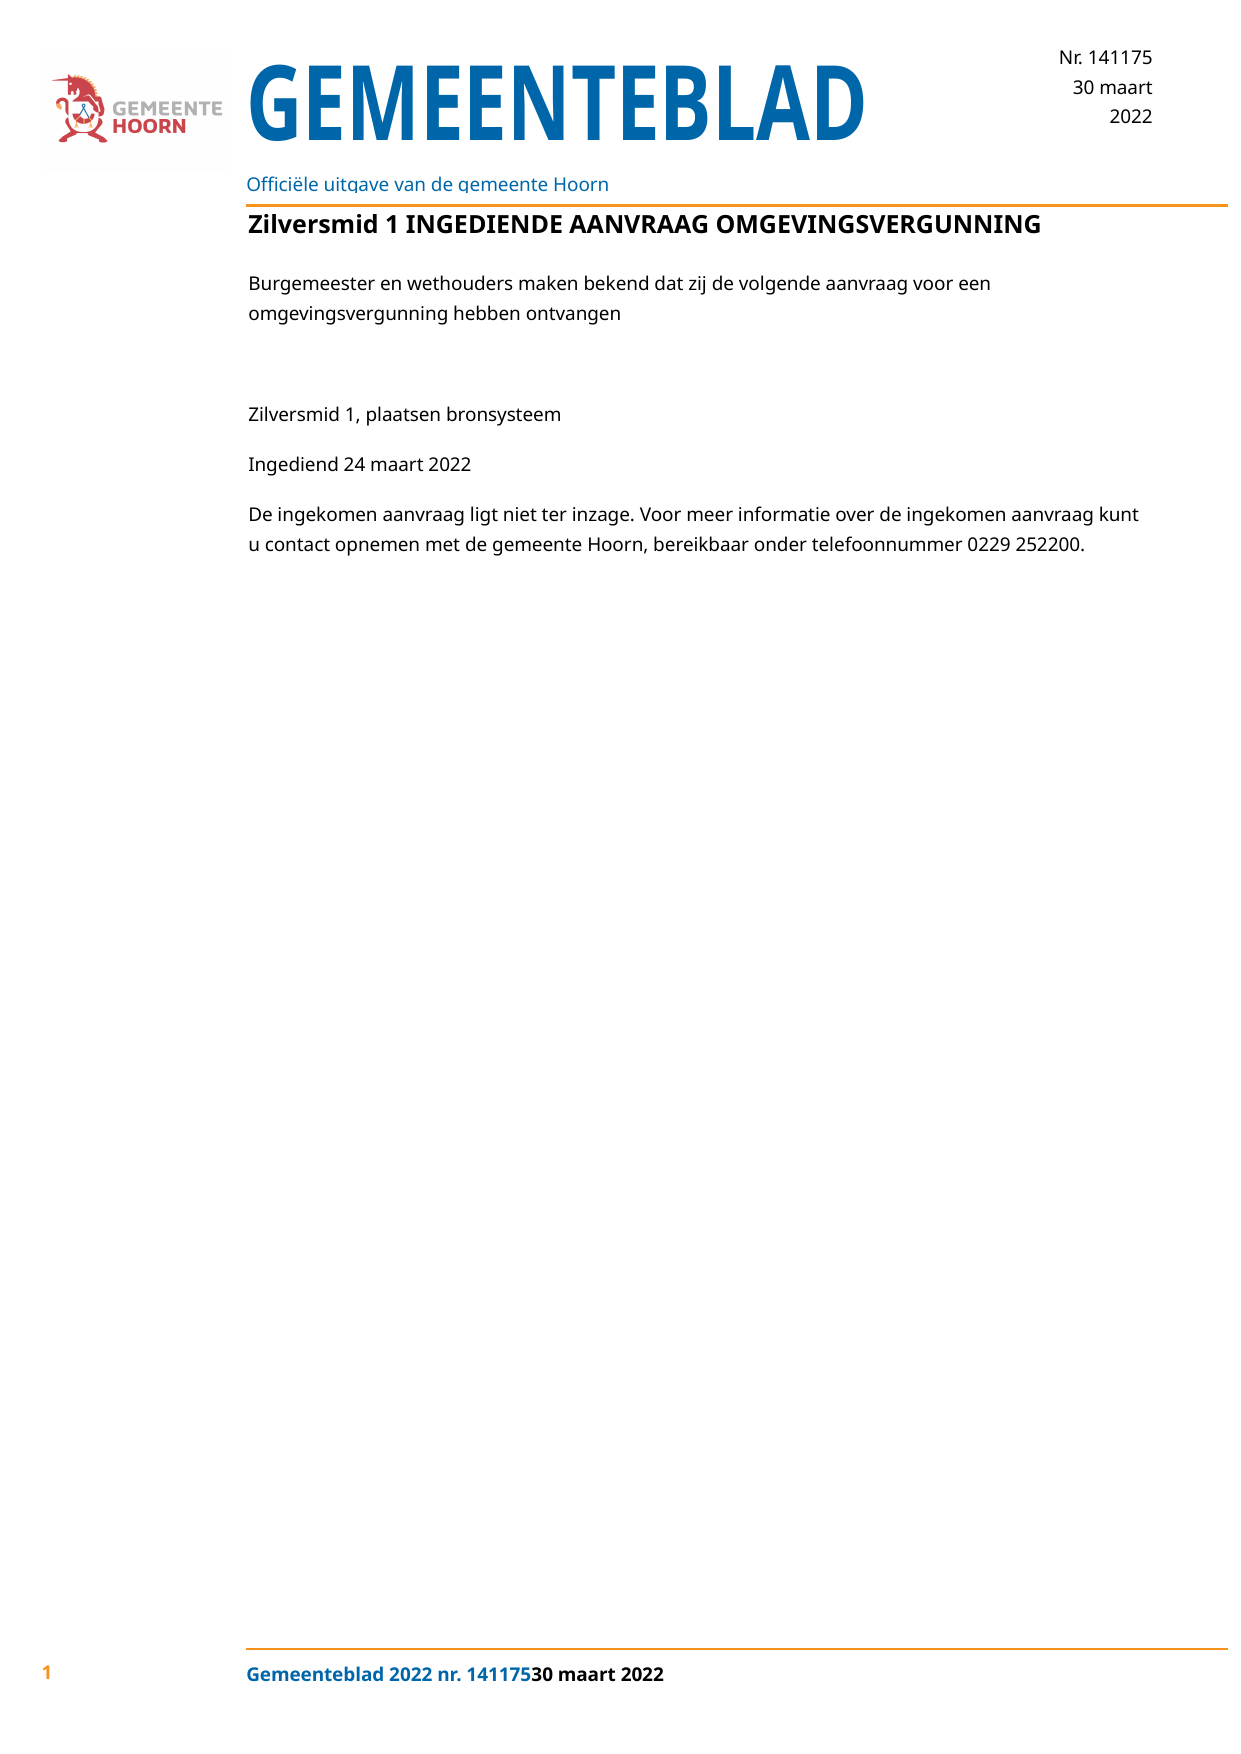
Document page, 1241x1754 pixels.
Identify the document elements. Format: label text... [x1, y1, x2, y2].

text Zilversmid 1, plaatsen bronsysteem [248, 401, 1152, 426]
text Zilversmid 1 INGEDIENDE AANVRAAG OMGEVINGSVERGUNNING [248, 207, 1152, 241]
picture [41, 47, 231, 172]
text Ingediend 24 maart 2022 [248, 451, 1152, 477]
text Burgemeester en wethouders maken bekend dat zij de volgende aanvraag voor een omgevingsvergunning hebben ontvangen [248, 270, 1152, 326]
text De ingekomen aanvraag ligt niet ter inzage. Voor meer informatie over de ingekomen aanvraag kunt u contact opnemen met de gemeente Hoorn, bereikbaar onder telefoonnummer 0229 252200. [248, 502, 1152, 557]
